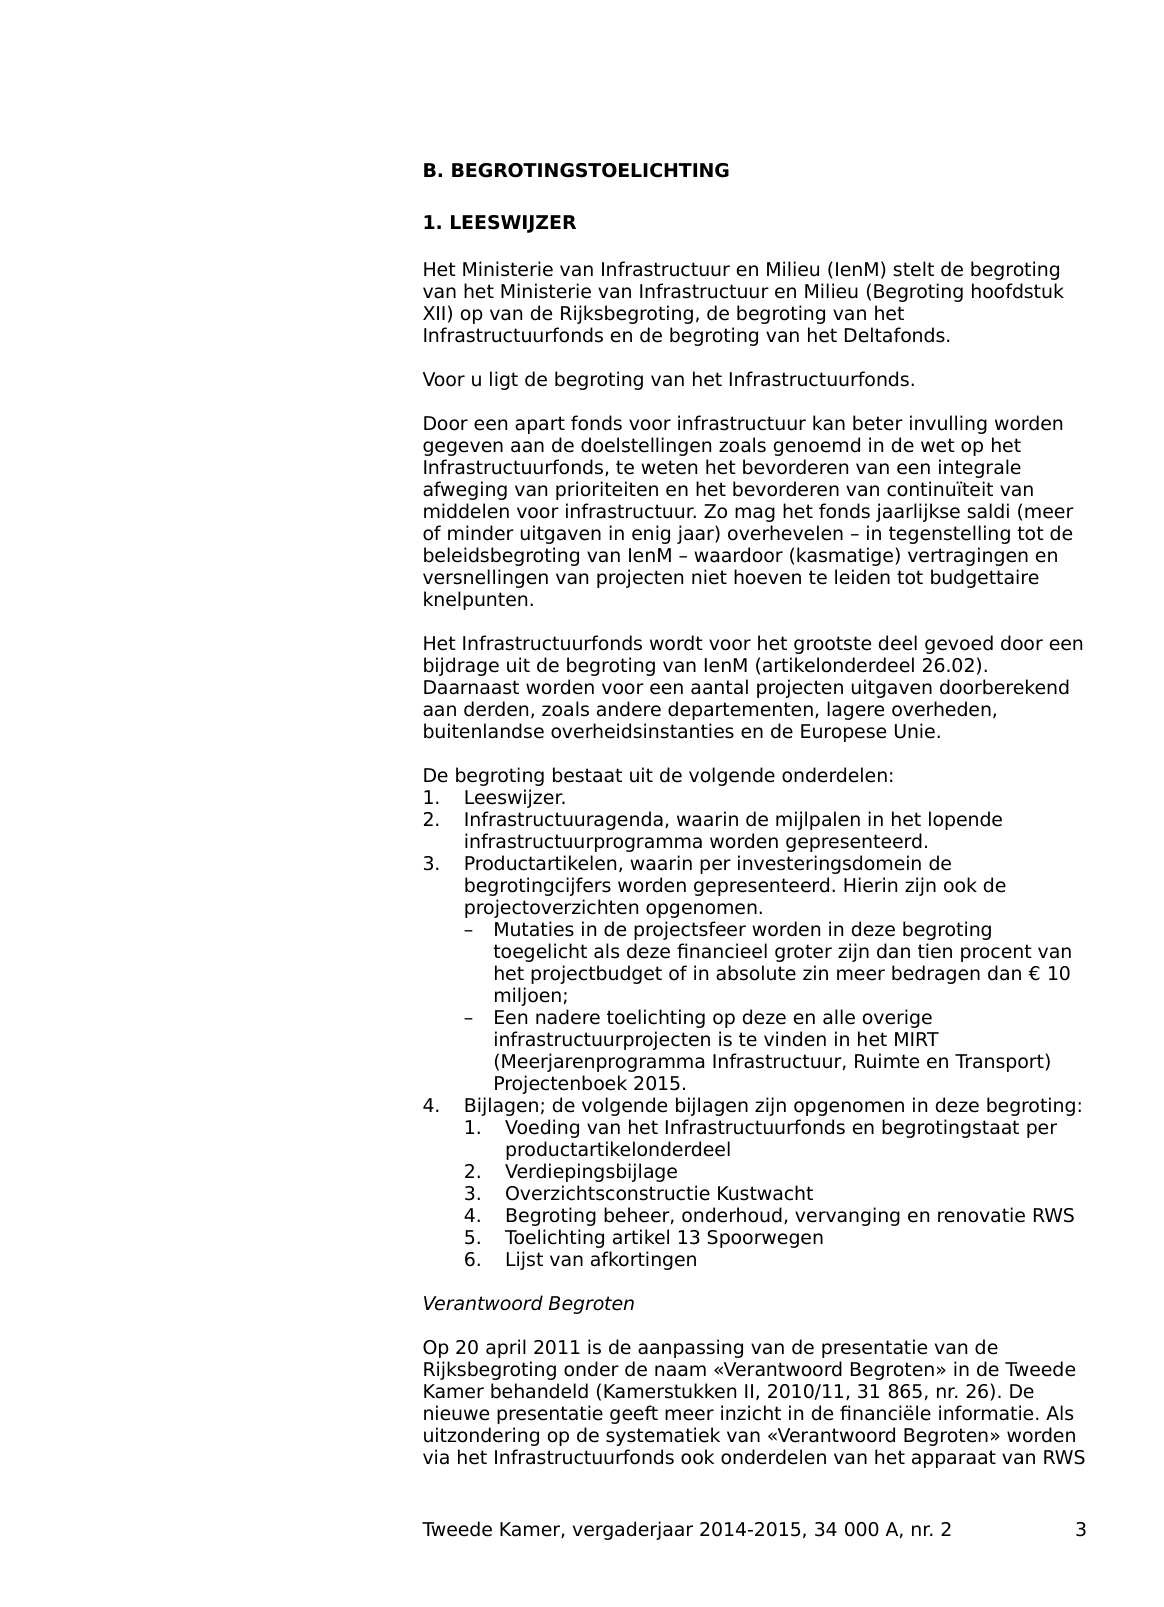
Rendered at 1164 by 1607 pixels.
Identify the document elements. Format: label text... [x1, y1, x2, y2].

text Het Ministerie van Infrastructuur en Milieu (IenM) stelt de begroting van het Ministerie van Infrastructuur en Milieu (Begroting hoofdstuk XII) op van de Rijksbegroting, de begroting van het Infrastructuurfonds en de begroting van het Deltafonds. [422, 259, 1087, 347]
subtitle B. BEGROTINGSTOELICHTING [422, 160, 1087, 182]
text De begroting bestaat uit de volgende onderdelen: [422, 765, 1087, 787]
text – Een nadere toelichting op deze en alle overige infrastructuurprojecten is te vinden in het MIRT (Meerjarenprogramma Infrastructuur, Ruimte en Transport) Projectenboek 2015. [464, 1007, 1087, 1095]
text 1. Leeswijzer. [422, 787, 1087, 809]
text 3. Overzichtsconstructie Kustwacht [464, 1183, 1087, 1205]
text 2. Infrastructuuragenda, waarin de mijlpalen in het lopende infrastructuurprogramma worden gepresenteerd. [422, 809, 1087, 853]
text 2. Verdiepingsbijlage [464, 1161, 1087, 1183]
subtitle Verantwoord Begroten [422, 1293, 1087, 1315]
text Op 20 april 2011 is de aanpassing van de presentatie van de Rijksbegroting onder de naam «Verantwoord Begroten» in de Tweede Kamer behandeld (Kamerstukken II, 2010/11, 31 865, nr. 26). De nieuwe presentatie geeft meer inzicht in de financiële informatie. Als uitzondering op de systematiek van «Verantwoord Begroten» worden via het Infrastructuurfonds ook onderdelen van het apparaat van RWS [422, 1337, 1087, 1469]
text Het Infrastructuurfonds wordt voor het grootste deel gevoed door een bijdrage uit de begroting van IenM (artikelonderdeel 26.02). Daarnaast worden voor een aantal projecten uitgaven doorberekend aan derden, zoals andere departementen, lagere overheden, buitenlandse overheidsinstanties en de Europese Unie. [422, 633, 1087, 743]
text Door een apart fonds voor infrastructuur kan beter invulling worden gegeven aan de doelstellingen zoals genoemd in de wet op het Infrastructuurfonds, te weten het bevorderen van een integrale afweging van prioriteiten en het bevorderen van continuïteit van middelen voor infrastructuur. Zo mag het fonds jaarlijkse saldi (meer of minder uitgaven in enig jaar) overhevelen – in tegenstelling tot de beleidsbegroting van IenM – waardoor (kasmatige) vertragingen en versnellingen van projecten niet hoeven te leiden tot budgettaire knelpunten. [422, 413, 1087, 611]
subtitle 1. LEESWIJZER [422, 212, 1087, 234]
text – Mutaties in de projectsfeer worden in deze begroting toegelicht als deze financieel groter zijn dan tien procent van het projectbudget of in absolute zin meer bedragen dan € 10 miljoen; [464, 919, 1087, 1007]
text 6. Lijst van afkortingen [464, 1249, 1087, 1271]
text 1. Voeding van het Infrastructuurfonds en begrotingstaat per productartikelonderdeel [464, 1117, 1087, 1161]
text 4. Begroting beheer, onderhoud, vervanging en renovatie RWS [464, 1205, 1087, 1227]
text Voor u ligt de begroting van het Infrastructuurfonds. [422, 369, 1087, 391]
text 3. Productartikelen, waarin per investeringsdomein de begrotingcijfers worden gepresenteerd. Hierin zijn ook de projectoverzichten opgenomen. [422, 853, 1087, 919]
text 4. Bijlagen; de volgende bijlagen zijn opgenomen in deze begroting: [422, 1095, 1087, 1117]
text 5. Toelichting artikel 13 Spoorwegen [464, 1227, 1087, 1249]
